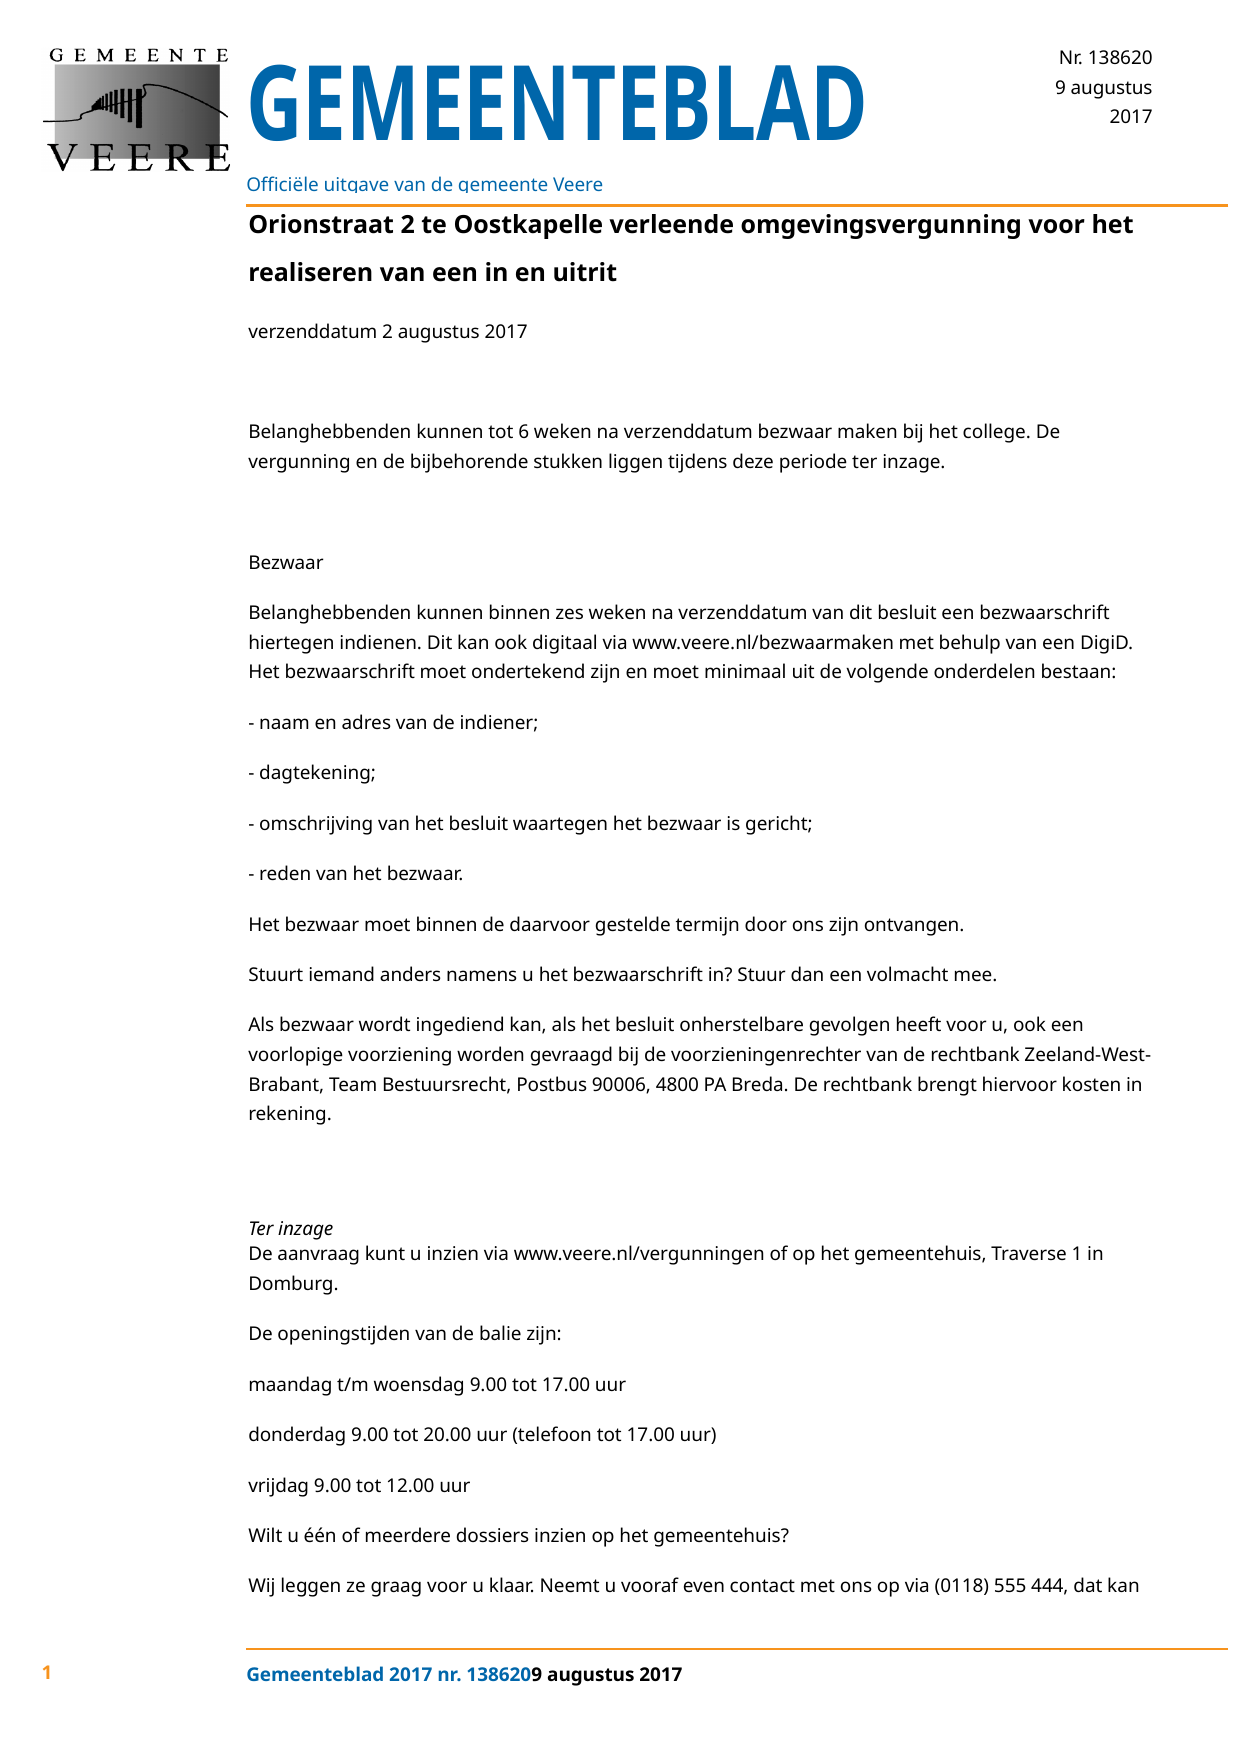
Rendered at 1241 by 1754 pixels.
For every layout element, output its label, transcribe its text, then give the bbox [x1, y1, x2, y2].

text maandag t/m woensdag 9.00 tot 17.00 uur [248, 1371, 1152, 1397]
text Het bezwaar moet binnen de daarvoor gestelde termijn door ons zijn ontvangen. [248, 911, 1152, 937]
text Bezwaar [248, 549, 1152, 575]
text Belanghebbenden kunnen binnen zes weken na verzenddatum van dit besluit een bezwaarschrift hiertegen indienen. Dit kan ook digitaal via www.veere.nl/bezwaarmaken met behulp van een DigiD. Het bezwaarschrift moet ondertekend zijn en moet minimaal uit de volgende onderdelen bestaan: [248, 599, 1152, 684]
text Als bezwaar wordt ingediend kan, als het besluit onherstelbare gevolgen heeft voor u, ook een voorlopige voorziening worden gevraagd bij de voorzieningenrechter van de rechtbank Zeeland-West-Brabant, Team Bestuursrecht, Postbus 90006, 4800 PA Breda. De rechtbank brengt hiervoor kosten in rekening. [248, 1012, 1152, 1126]
text - reden van het bezwaar. [248, 860, 1152, 886]
text Wilt u één of meerdere dossiers inzien op het gemeentehuis? [248, 1522, 1152, 1548]
text Orionstraat 2 te Oostkapelle verleende omgevingsvergunning voor het realiseren van een in en uitrit [248, 207, 1152, 288]
text De openingstijden van de balie zijn: [248, 1321, 1152, 1346]
text Ter inzage [248, 1215, 1152, 1241]
text Wij leggen ze graag voor u klaar. Neemt u vooraf even contact met ons op via (0118) 555 444, dat kan [248, 1573, 1152, 1598]
text verzenddatum 2 augustus 2017 [248, 318, 1152, 344]
text - naam en adres van de indiener; [248, 709, 1152, 735]
text Stuurt iemand anders namens u het bezwaarschrift in? Stuur dan een volmacht mee. [248, 961, 1152, 987]
text donderdag 9.00 tot 20.00 uur (telefoon tot 17.00 uur) [248, 1421, 1152, 1447]
text vrijdag 9.00 tot 12.00 uur [248, 1472, 1152, 1497]
text - dagtekening; [248, 759, 1152, 785]
text De aanvraag kunt u inzien via www.veere.nl/vergunningen of op het gemeentehuis, Traverse 1 in Domburg. [248, 1241, 1152, 1296]
text Belanghebbenden kunnen tot 6 weken na verzenddatum bezwaar maken bij het college. De vergunning en de bijbehorende stukken liggen tijdens deze periode ter inzage. [248, 419, 1152, 474]
text - omschrijving van het besluit waartegen het bezwaar is gericht; [248, 810, 1152, 836]
picture [41, 47, 231, 172]
